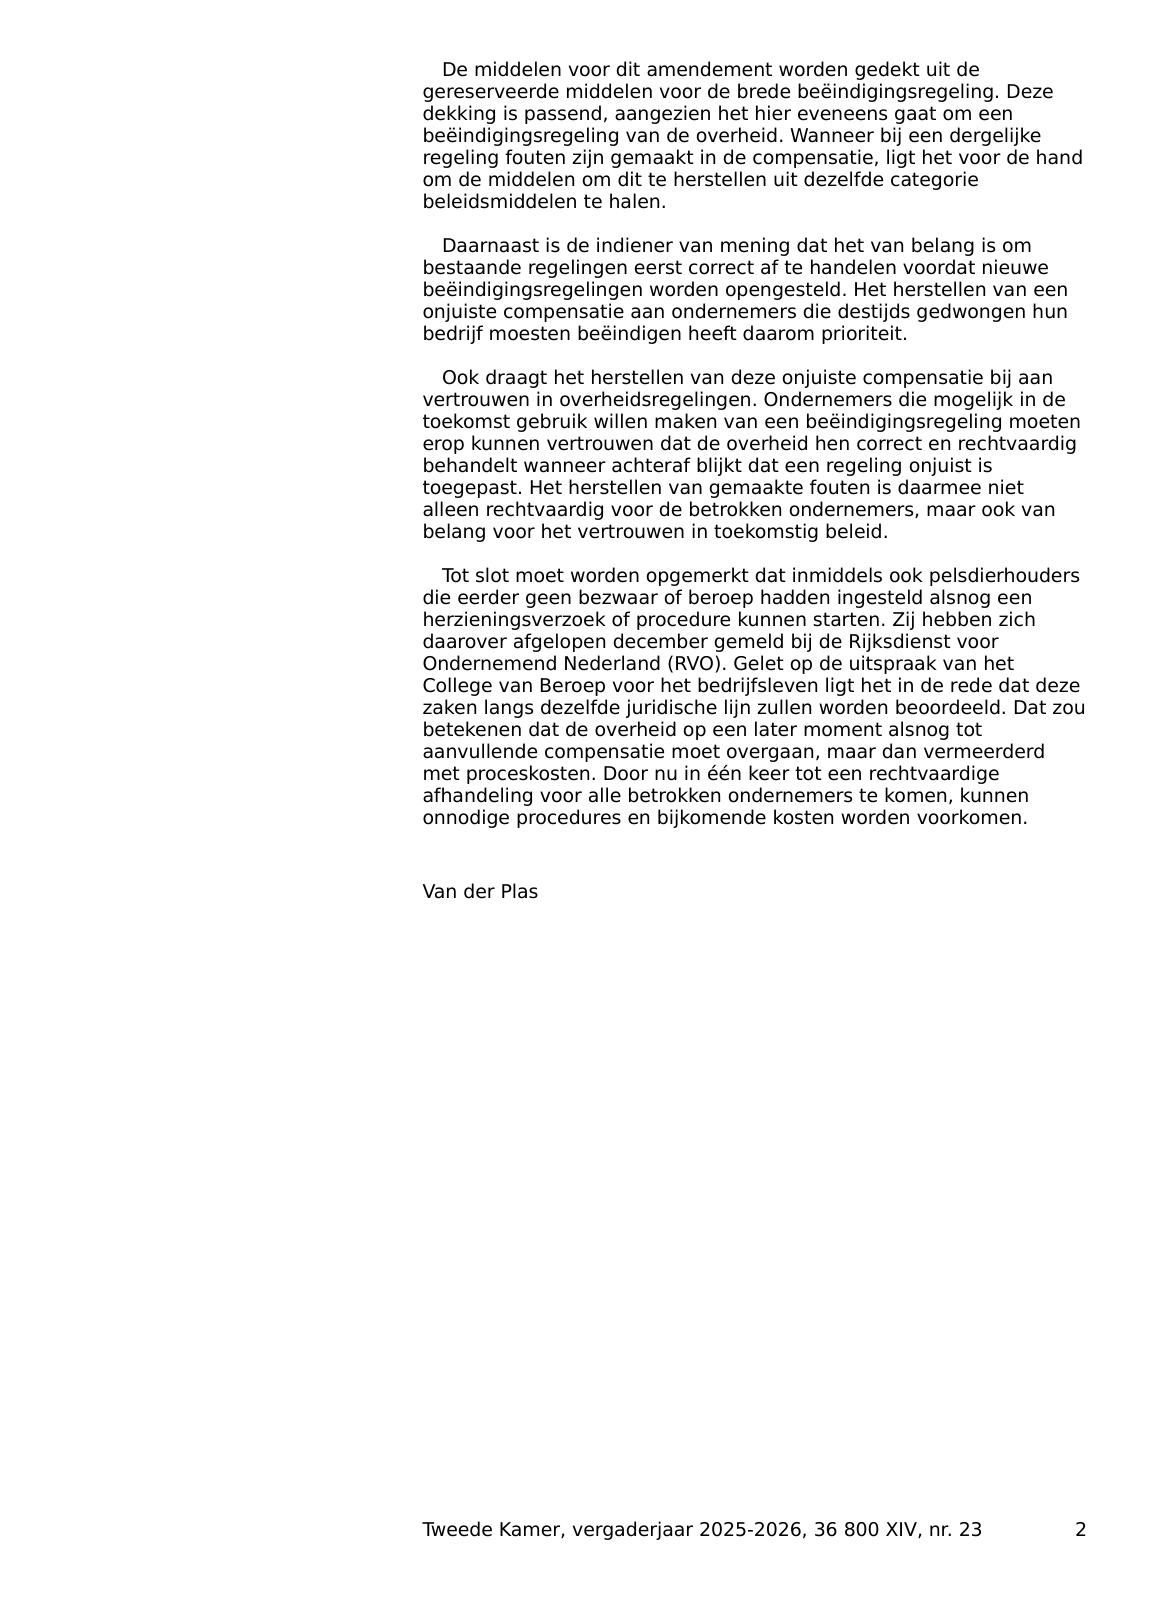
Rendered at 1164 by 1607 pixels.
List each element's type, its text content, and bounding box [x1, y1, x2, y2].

text Ook draagt het herstellen van deze onjuiste compensatie bij aan vertrouwen in overheidsregelingen. Ondernemers die mogelijk in de toekomst gebruik willen maken van een beëindigingsregeling moeten erop kunnen vertrouwen dat de overheid hen correct en rechtvaardig behandelt wanneer achteraf blijkt dat een regeling onjuist is toegepast. Het herstellen van gemaakte fouten is daarmee niet alleen rechtvaardig voor de betrokken ondernemers, maar ook van belang voor het vertrouwen in toekomstig beleid. [422, 367, 1087, 543]
text De middelen voor dit amendement worden gedekt uit de gereserveerde middelen voor de brede beëindigingsregeling. Deze dekking is passend, aangezien het hier eveneens gaat om een beëindigingsregeling van de overheid. Wanneer bij een dergelijke regeling fouten zijn gemaakt in de compensatie, ligt het voor de hand om de middelen om dit te herstellen uit dezelfde categorie beleidsmiddelen te halen. [422, 59, 1087, 213]
text Van der Plas [422, 859, 1087, 903]
text Daarnaast is de indiener van mening dat het van belang is om bestaande regelingen eerst correct af te handelen voordat nieuwe beëindigingsregelingen worden opengesteld. Het herstellen van een onjuiste compensatie aan ondernemers die destijds gedwongen hun bedrijf moesten beëindigen heeft daarom prioriteit. [422, 235, 1087, 345]
text Tot slot moet worden opgemerkt dat inmiddels ook pelsdierhouders die eerder geen bezwaar of beroep hadden ingesteld alsnog een herzieningsverzoek of procedure kunnen starten. Zij hebben zich daarover afgelopen december gemeld bij de Rijksdienst voor Ondernemend Nederland (RVO). Gelet op de uitspraak van het College van Beroep voor het bedrijfsleven ligt het in de rede dat deze zaken langs dezelfde juridische lijn zullen worden beoordeeld. Dat zou betekenen dat de overheid op een later moment alsnog tot aanvullende compensatie moet overgaan, maar dan vermeerderd met proceskosten. Door nu in één keer tot een rechtvaardige afhandeling voor alle betrokken ondernemers te komen, kunnen onnodige procedures en bijkomende kosten worden voorkomen. [422, 565, 1087, 829]
